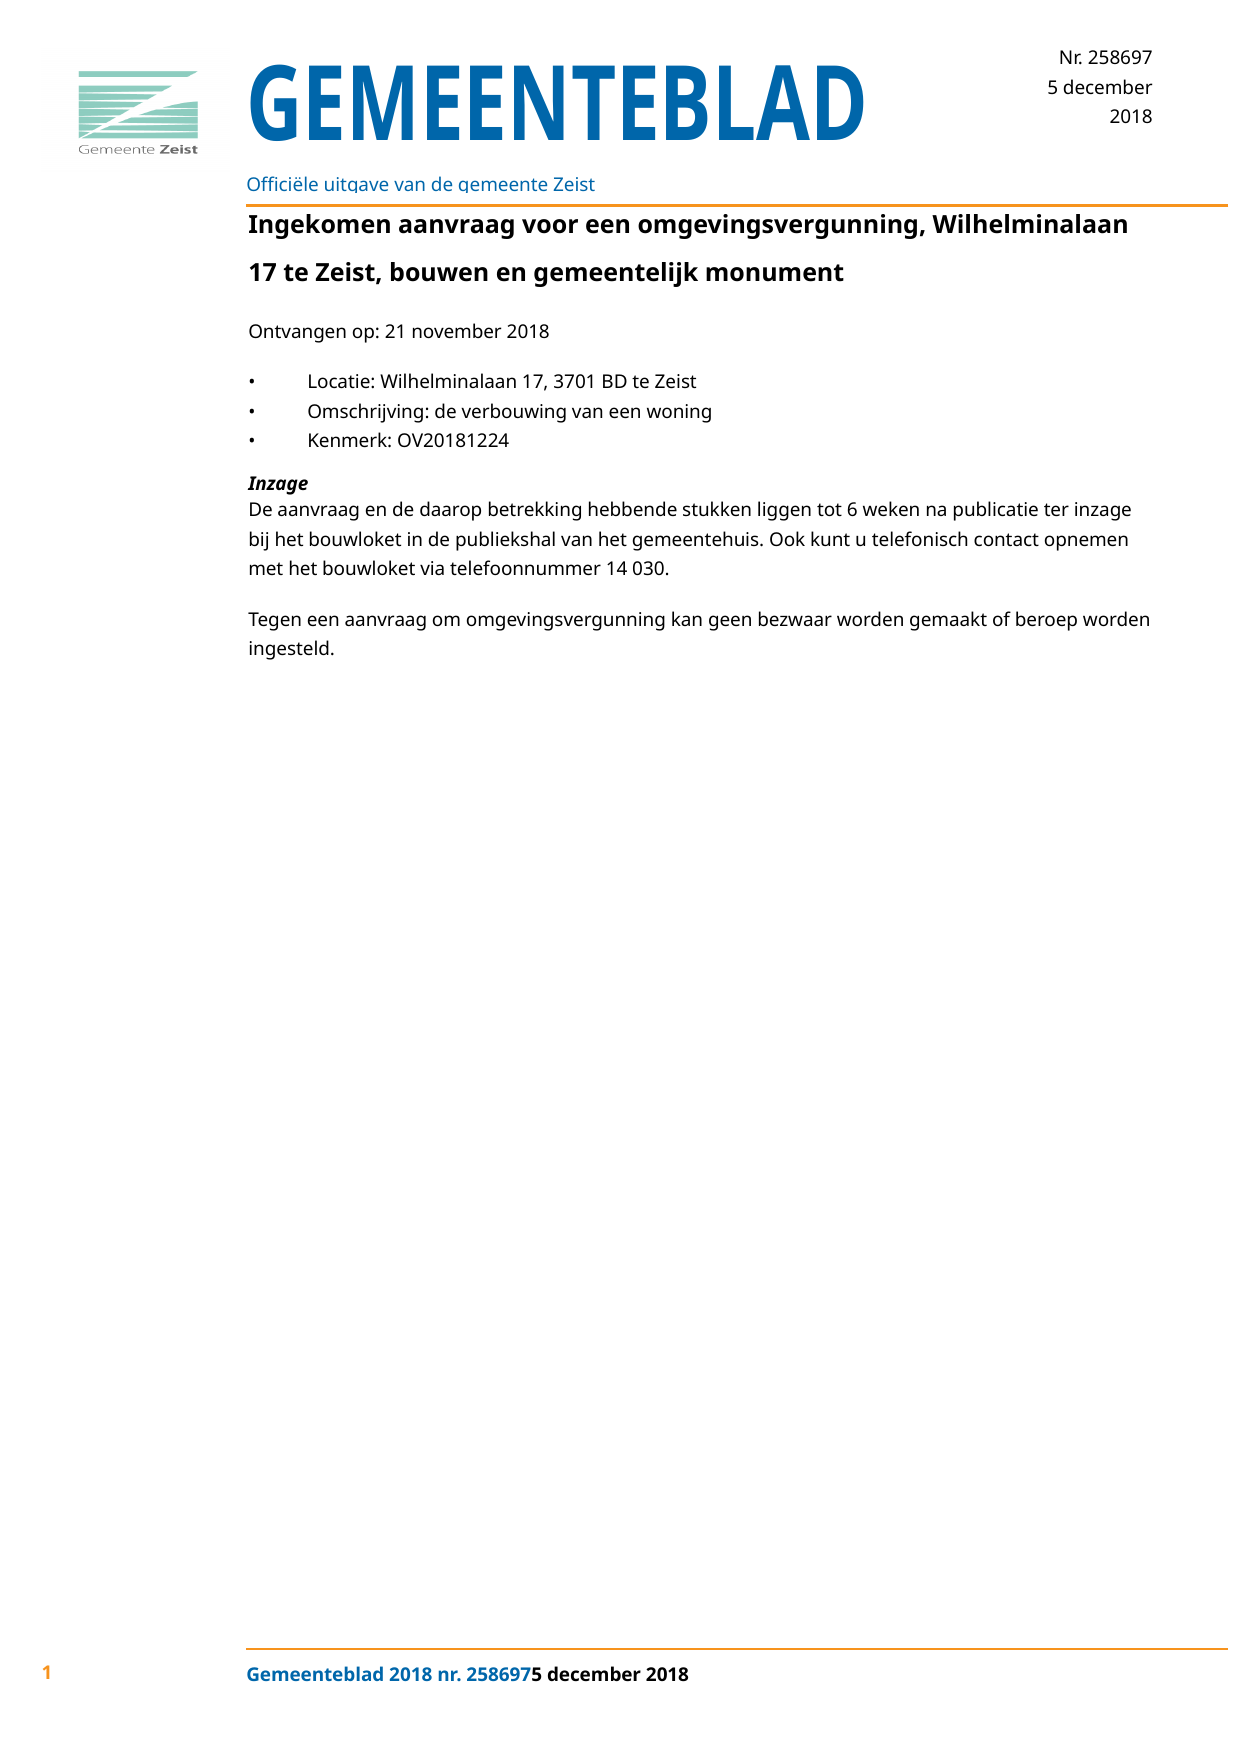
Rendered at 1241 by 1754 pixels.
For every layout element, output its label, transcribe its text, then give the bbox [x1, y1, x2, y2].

list Locatie: Wilhelminalaan 17, 3701 BD te Zeist [248, 368, 1152, 394]
text De aanvraag en de daarop betrekking hebbende stukken liggen tot 6 weken na publicatie ter inzage bij het bouwloket in de publiekshal van het gemeentehuis. Ook kunt u telefonisch contact opnemen met het bouwloket via telefoonnummer 14 030. [248, 496, 1152, 581]
list Kenmerk: OV20181224 [248, 427, 1152, 453]
text Tegen een aanvraag om omgevingsvergunning kan geen bezwaar worden gemaakt of beroep worden ingesteld. [248, 606, 1152, 661]
picture [41, 47, 231, 172]
text Ontvangen op: 21 november 2018 [248, 318, 1152, 344]
list Omschrijving: de verbouwing van een woning [248, 398, 1152, 424]
text Inzage [248, 471, 1152, 496]
text Ingekomen aanvraag voor een omgevingsvergunning, Wilhelminalaan 17 te Zeist, bouwen en gemeentelijk monument [248, 207, 1152, 288]
